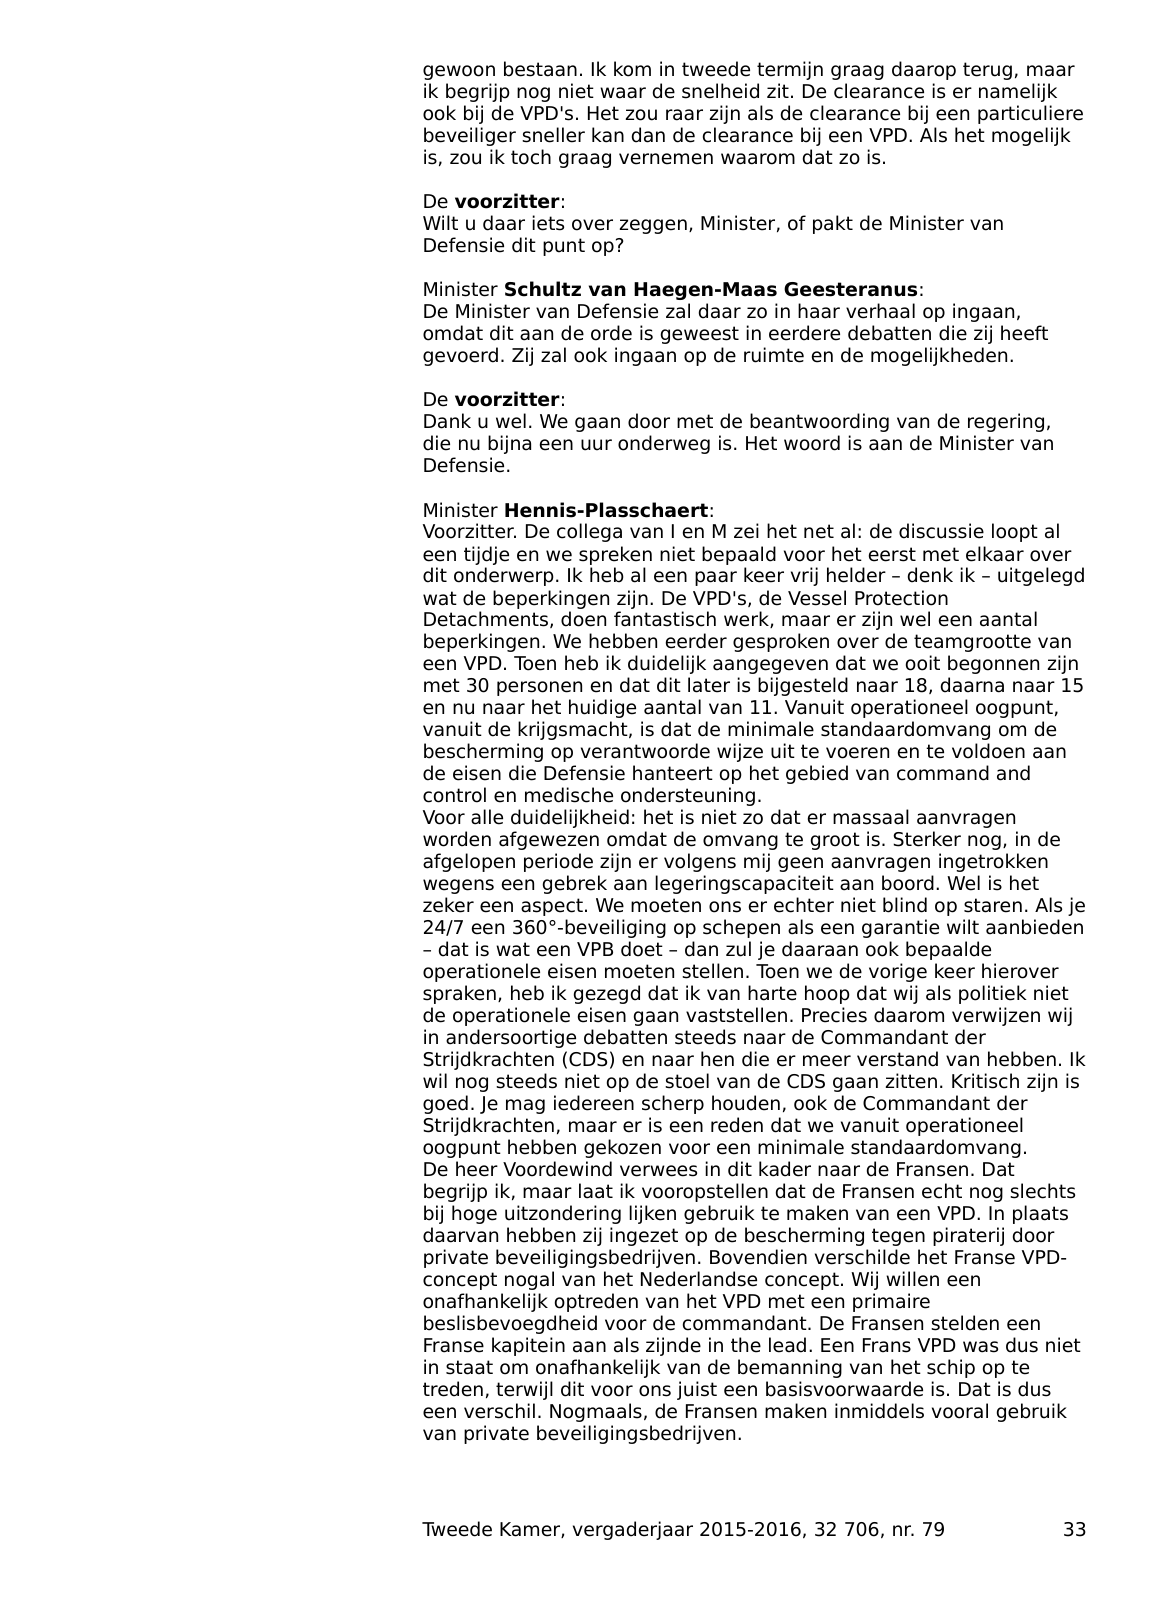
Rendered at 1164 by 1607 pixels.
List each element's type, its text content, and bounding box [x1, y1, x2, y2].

text Voor alle duidelijkheid: het is niet zo dat er massaal aanvragen worden afgewezen omdat de omvang te groot is. Sterker nog, in de afgelopen periode zijn er volgens mij geen aanvragen ingetrokken wegens een gebrek aan legeringscapaciteit aan boord. Wel is het zeker een aspect. We moeten ons er echter niet blind op staren. Als je 24/7 een 360°-beveiliging op schepen als een garantie wilt aanbieden – dat is wat een VPB doet – dan zul je daaraan ook bepaalde operationele eisen moeten stellen. Toen we de vorige keer hierover spraken, heb ik gezegd dat ik van harte hoop dat wij als politiek niet de operationele eisen gaan vaststellen. Precies daarom verwijzen wij in andersoortige debatten steeds naar de Commandant der Strijdkrachten (CDS) en naar hen die er meer verstand van hebben. Ik wil nog steeds niet op de stoel van de CDS gaan zitten. Kritisch zijn is goed. Je mag iedereen scherp houden, ook de Commandant der Strijdkrachten, maar er is een reden dat we vanuit operationeel oogpunt hebben gekozen voor een minimale standaardomvang. [422, 807, 1087, 1159]
text Minister Hennis-Plasschaert: [422, 499, 1087, 521]
text Voorzitter. De collega van I en M zei het net al: de discussie loopt al een tijdje en we spreken niet bepaald voor het eerst met elkaar over dit onderwerp. Ik heb al een paar keer vrij helder – denk ik – uitgelegd wat de beperkingen zijn. De VPD's, de Vessel Protection Detachments, doen fantastisch werk, maar er zijn wel een aantal beperkingen. We hebben eerder gesproken over de teamgrootte van een VPD. Toen heb ik duidelijk aangegeven dat we ooit begonnen zijn met 30 personen en dat dit later is bijgesteld naar 18, daarna naar 15 en nu naar het huidige aantal van 11. Vanuit operationeel oogpunt, vanuit de krijgsmacht, is dat de minimale standaardomvang om de bescherming op verantwoorde wijze uit te voeren en te voldoen aan de eisen die Defensie hanteert op het gebied van command and control en medische ondersteuning. [422, 521, 1087, 807]
text Wilt u daar iets over zeggen, Minister, of pakt de Minister van Defensie dit punt op? [422, 213, 1087, 257]
text De voorzitter: [422, 389, 1087, 411]
text Minister Schultz van Haegen-Maas Geesteranus: [422, 279, 1087, 301]
text De Minister van Defensie zal daar zo in haar verhaal op ingaan, omdat dit aan de orde is geweest in eerdere debatten die zij heeft gevoerd. Zij zal ook ingaan op de ruimte en de mogelijkheden. [422, 301, 1087, 367]
text gewoon bestaan. Ik kom in tweede termijn graag daarop terug, maar ik begrijp nog niet waar de snelheid zit. De clearance is er namelijk ook bij de VPD's. Het zou raar zijn als de clearance bij een particuliere beveiliger sneller kan dan de clearance bij een VPD. Als het mogelijk is, zou ik toch graag vernemen waarom dat zo is. [422, 59, 1087, 169]
text De heer Voordewind verwees in dit kader naar de Fransen. Dat begrijp ik, maar laat ik vooropstellen dat de Fransen echt nog slechts bij hoge uitzondering lijken gebruik te maken van een VPD. In plaats daarvan hebben zij ingezet op de bescherming tegen piraterij door private beveiligingsbedrijven. Bovendien verschilde het Franse VPD-concept nogal van het Nederlandse concept. Wij willen een onafhankelijk optreden van het VPD met een primaire beslisbevoegdheid voor de commandant. De Fransen stelden een Franse kapitein aan als zijnde in the lead. Een Frans VPD was dus niet in staat om onafhankelijk van de bemanning van het schip op te treden, terwijl dit voor ons juist een basisvoorwaarde is. Dat is dus een verschil. Nogmaals, de Fransen maken inmiddels vooral gebruik van private beveiligingsbedrijven. [422, 1159, 1087, 1444]
text De voorzitter: [422, 191, 1087, 213]
text Dank u wel. We gaan door met de beantwoording van de regering, die nu bijna een uur onderweg is. Het woord is aan de Minister van Defensie. [422, 411, 1087, 477]
